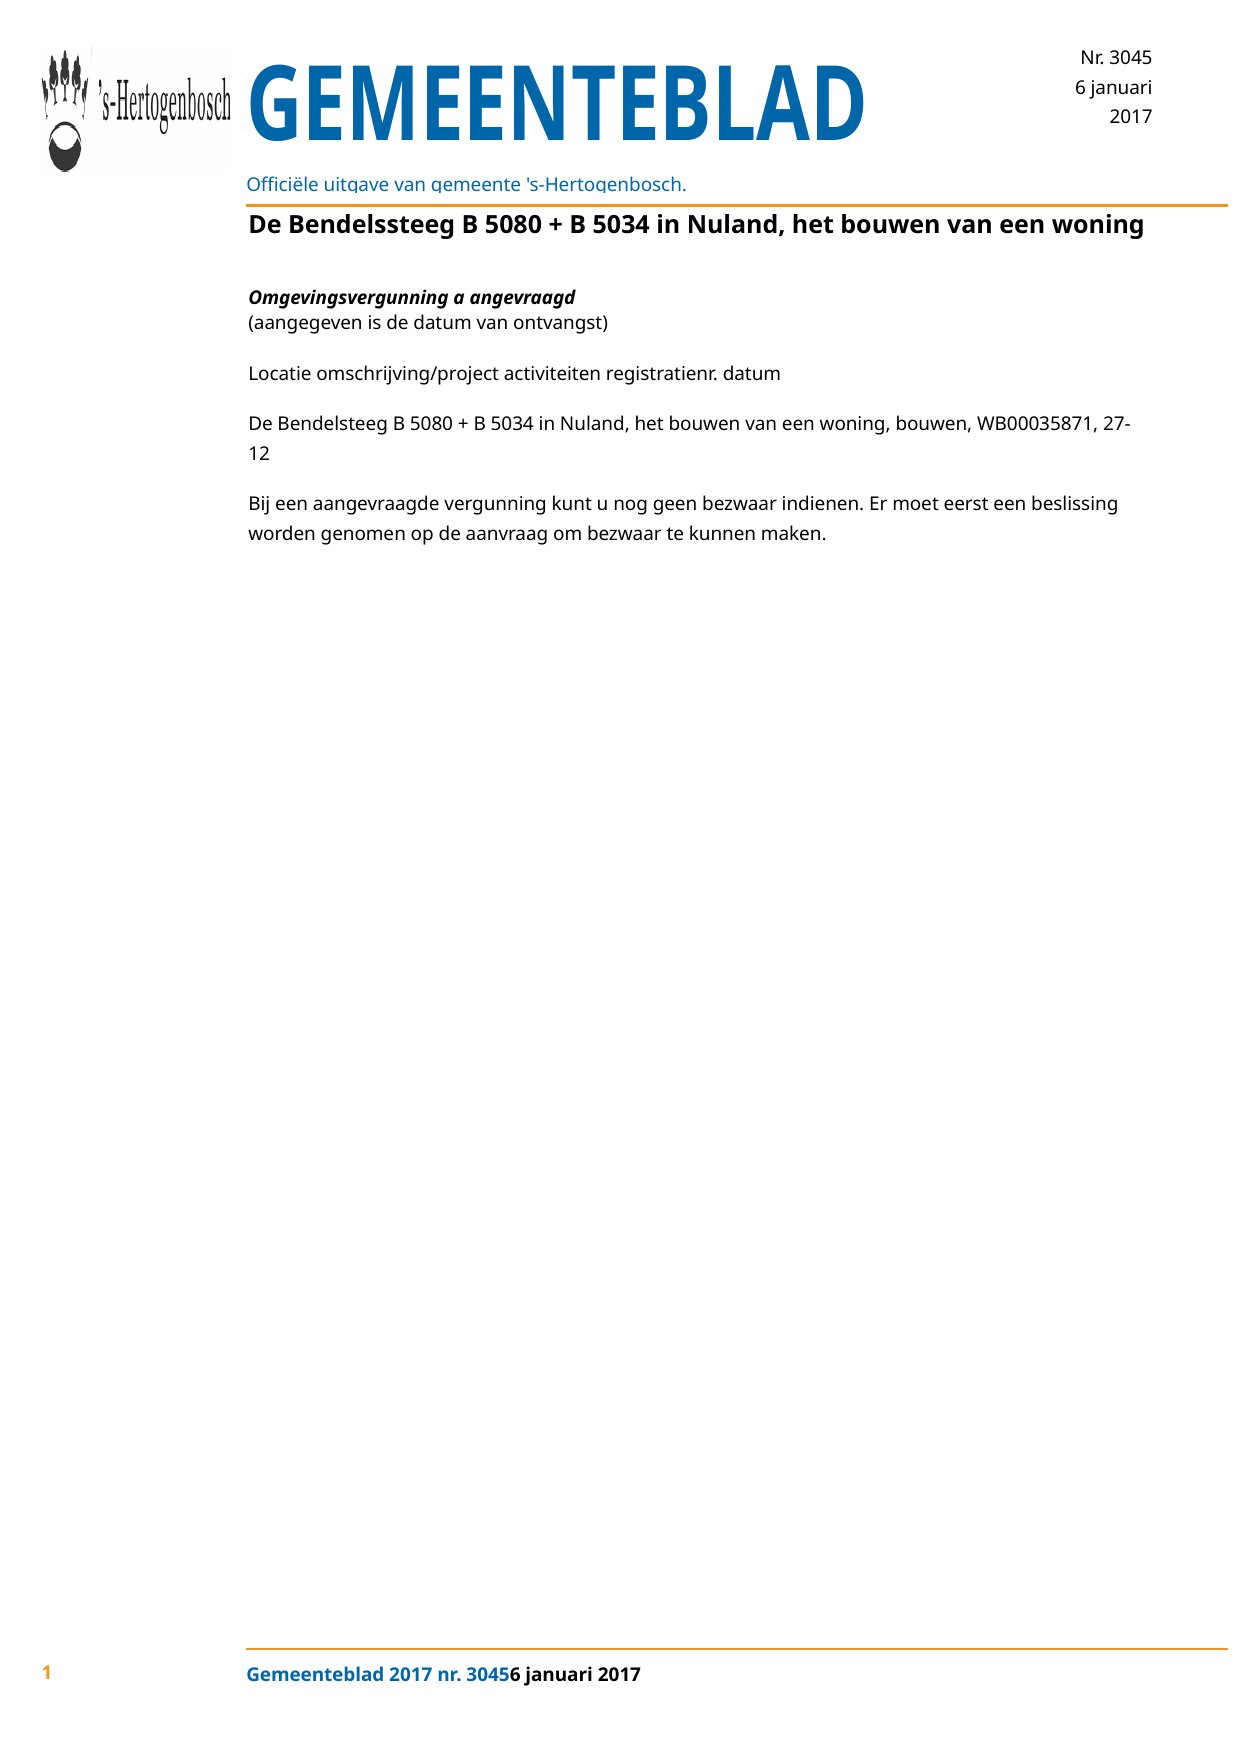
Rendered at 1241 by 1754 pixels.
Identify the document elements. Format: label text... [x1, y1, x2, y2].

text Omgevingsvergunning a angevraagd [248, 284, 1152, 309]
text Locatie omschrijving/project activiteiten registratienr. datum [248, 360, 1152, 386]
text (aangegeven is de datum van ontvangst) [248, 309, 1152, 335]
picture [41, 47, 231, 172]
text Bij een aangevraagde vergunning kunt u nog geen bezwaar indienen. Er moet eerst een beslissing worden genomen op de aanvraag om bezwaar te kunnen maken. [248, 490, 1152, 546]
text De Bendelsteeg B 5080 + B 5034 in Nuland, het bouwen van een woning, bouwen, WB00035871, 27-12 [248, 410, 1152, 466]
text De Bendelssteeg B 5080 + B 5034 in Nuland, het bouwen van een woning [248, 207, 1152, 241]
